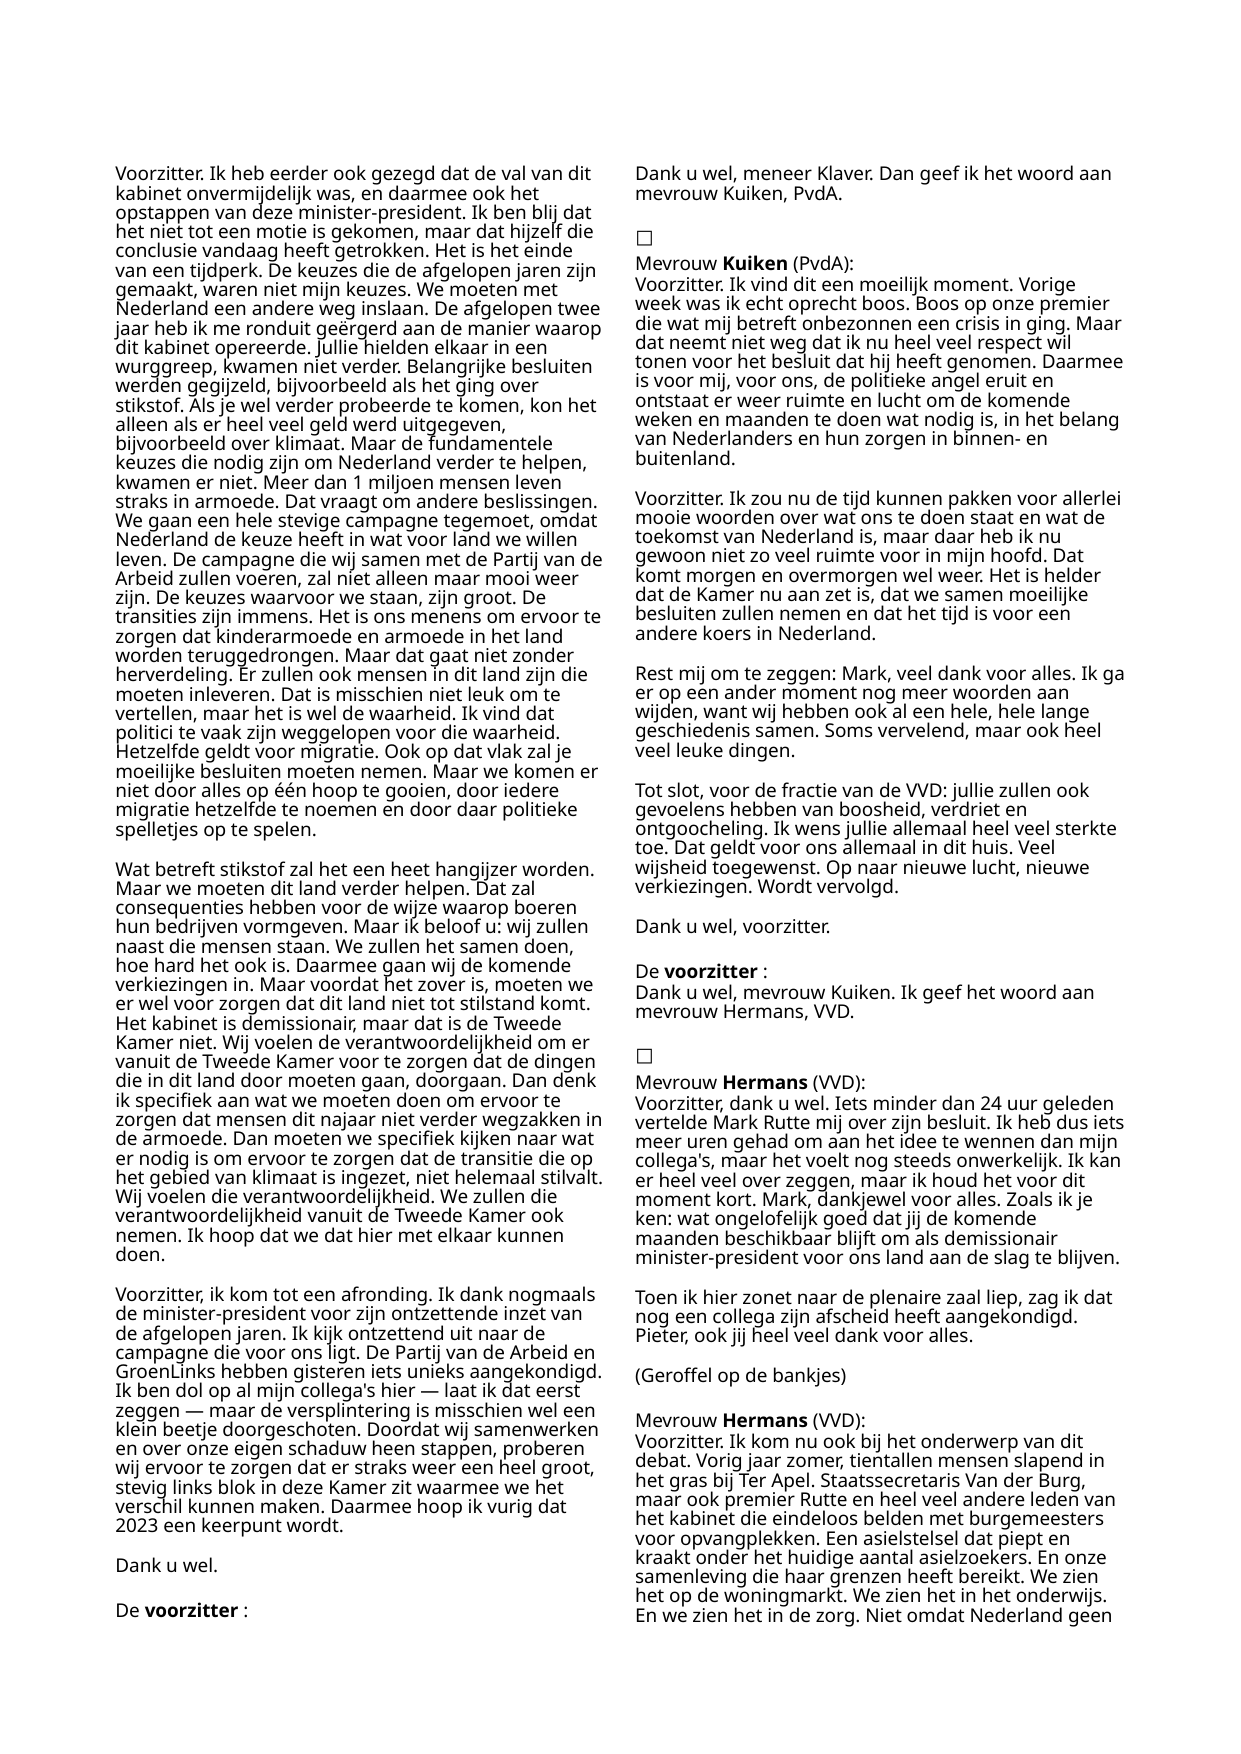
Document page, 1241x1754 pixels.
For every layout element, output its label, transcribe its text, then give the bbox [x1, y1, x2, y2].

text Mevrouw Hermans (VVD): [635, 1407, 1125, 1433]
text Voorzitter. Ik kom nu ook bij het onderwerp van dit debat. Vorig jaar zomer, tientallen mensen slapend in het gras bij Ter Apel. Staatssecretaris Van der Burg, maar ook premier Rutte en heel veel andere leden van het kabinet die eindeloos belden met burgemeesters voor opvangplekken. Een asielstelsel dat piept en kraakt onder het huidige aantal asielzoekers. En onze samenleving die haar grenzen heeft bereikt. We zien het op de woningmarkt. We zien het in het onderwijs. En we zien het in de zorg. Niet omdat Nederland geen [635, 1433, 1125, 1626]
text Dank u wel. [115, 1557, 605, 1576]
text Dank u wel, meneer Klaver. Dan geef ik het woord aan mevrouw Kuiken, PvdA. [635, 165, 1125, 204]
text Voorzitter. Ik zou nu de tijd kunnen pakken voor allerlei mooie woorden over wat ons te doen staat en wat de toekomst van Nederland is, maar daar heb ik nu gewoon niet zo veel ruimte voor in mijn hoofd. Dat komt morgen en overmorgen wel weer. Het is helder dat de Kamer nu aan zet is, dat we samen moeilijke besluiten zullen nemen en dat het tijd is voor een andere koers in Nederland. [635, 489, 1125, 644]
text ⬜ [635, 1043, 1125, 1069]
text Toen ik hier zonet naar de plenaire zaal liep, zag ik dat nog een collega zijn afscheid heeft aangekondigd. Pieter, ook jij heel veel dank voor alles. [635, 1289, 1125, 1347]
text Mevrouw Hermans (VVD): [635, 1069, 1125, 1094]
text Tot slot, voor de fractie van de VVD: jullie zullen ook gevoelens hebben van boosheid, verdriet en ontgoocheling. Ik wens jullie allemaal heel veel sterkte toe. Dat geldt voor ons allemaal in dit huis. Veel wijsheid toegewenst. Op naar nieuwe lucht, nieuwe verkiezingen. Wordt vervolgd. [635, 782, 1125, 897]
text Mevrouw Kuiken (PvdA): [635, 250, 1125, 276]
text Voorzitter, ik kom tot een afronding. Ik dank nogmaals de minister-president voor zijn ontzettende inzet van de afgelopen jaren. Ik kijk ontzettend uit naar de campagne die voor ons ligt. De Partij van de Arbeid en GroenLinks hebben gisteren iets unieks aangekondigd. Ik ben dol op al mijn collega's hier — laat ik dat eerst zeggen — maar de versplintering is misschien wel een klein beetje doorgeschoten. Doordat wij samenwerken en over onze eigen schaduw heen stappen, proberen wij ervoor te zorgen dat er straks weer een heel groot, stevig links blok in deze Kamer zit waarmee we het verschil kunnen maken. Daarmee hoop ik vurig dat 2023 een keerpunt wordt. [115, 1286, 605, 1536]
text Wat betreft stikstof zal het een heet hangijzer worden. Maar we moeten dit land verder helpen. Dat zal consequenties hebben voor de wijze waarop boeren hun bedrijven vormgeven. Maar ik beloof u: wij zullen naast die mensen staan. We zullen het samen doen, hoe hard het ook is. Daarmee gaan wij de komende verkiezingen in. Maar voordat het zover is, moeten we er wel voor zorgen dat dit land niet tot stilstand komt. Het kabinet is demissionair, maar dat is de Tweede Kamer niet. Wij voelen de verantwoordelijkheid om er vanuit de Tweede Kamer voor te zorgen dat de dingen die in dit land door moeten gaan, doorgaan. Dan denk ik specifiek aan wat we moeten doen om ervoor te zorgen dat mensen dit najaar niet verder wegzakken in de armoede. Dan moeten we specifiek kijken naar wat er nodig is om ervoor te zorgen dat de transitie die op het gebied van klimaat is ingezet, niet helemaal stilvalt. Wij voelen die verantwoordelijkheid. We zullen die verantwoordelijkheid vanuit de Tweede Kamer ook nemen. Ik hoop dat we dat hier met elkaar kunnen doen. [115, 861, 605, 1265]
text Rest mij om te zeggen: Mark, veel dank voor alles. Ik ga er op een ander moment nog meer woorden aan wijden, want wij hebben ook al een hele, hele lange geschiedenis samen. Soms vervelend, maar ook heel veel leuke dingen. [635, 664, 1125, 761]
text Voorzitter, dank u wel. Iets minder dan 24 uur geleden vertelde Mark Rutte mij over zijn besluit. Ik heb dus iets meer uren gehad om aan het idee te wennen dan mijn collega's, maar het voelt nog steeds onwerkelijk. Ik kan er heel veel over zeggen, maar ik houd het voor dit moment kort. Mark, dankjewel voor alles. Zoals ik je ken: wat ongelofelijk goed dat jij de komende maanden beschikbaar blijft om als demissionair minister-president voor ons land aan de slag te blijven. [635, 1094, 1125, 1268]
text De voorzitter : [635, 958, 1125, 984]
text Dank u wel, mevrouw Kuiken. Ik geef het woord aan mevrouw Hermans, VVD. [635, 984, 1125, 1022]
text (Geroffel op de bankjes) [635, 1367, 1125, 1387]
text Voorzitter. Ik vind dit een moeilijk moment. Vorige week was ik echt oprecht boos. Boos op onze premier die wat mij betreft onbezonnen een crisis in ging. Maar dat neemt niet weg dat ik nu heel veel respect wil tonen voor het besluit dat hij heeft genomen. Daarmee is voor mij, voor ons, de politieke angel eruit en ontstaat er weer ruimte en lucht om de komende weken en maanden te doen wat nodig is, in het belang van Nederlanders en hun zorgen in binnen- en buitenland. [635, 276, 1125, 469]
text De voorzitter : [115, 1597, 605, 1623]
text ⬜ [635, 225, 1125, 250]
text Voorzitter. Ik heb eerder ook gezegd dat de val van dit kabinet onvermijdelijk was, en daarmee ook het opstappen van deze minister-president. Ik ben blij dat het niet tot een motie is gekomen, maar dat hijzelf die conclusie vandaag heeft getrokken. Het is het einde van een tijdperk. De keuzes die de afgelopen jaren zijn gemaakt, waren niet mijn keuzes. We moeten met Nederland een andere weg inslaan. De afgelopen twee jaar heb ik me ronduit geërgerd aan de manier waarop dit kabinet opereerde. Jullie hielden elkaar in een wurggreep, kwamen niet verder. Belangrijke besluiten werden gegijzeld, bijvoorbeeld als het ging over stikstof. Als je wel verder probeerde te komen, kon het alleen als er heel veel geld werd uitgegeven, bijvoorbeeld over klimaat. Maar de fundamentele keuzes die nodig zijn om Nederland verder te helpen, kwamen er niet. Meer dan 1 miljoen mensen leven straks in armoede. Dat vraagt om andere beslissingen. We gaan een hele stevige campagne tegemoet, omdat Nederland de keuze heeft in wat voor land we willen leven. De campagne die wij samen met de Partij van de Arbeid zullen voeren, zal niet alleen maar mooi weer zijn. De keuzes waarvoor we staan, zijn groot. De transities zijn immens. Het is ons menens om ervoor te zorgen dat kinderarmoede en armoede in het land worden teruggedrongen. Maar dat gaat niet zonder herverdeling. Er zullen ook mensen in dit land zijn die moeten inleveren. Dat is misschien niet leuk om te vertellen, maar het is wel de waarheid. Ik vind dat politici te vaak zijn weggelopen voor die waarheid. Hetzelfde geldt voor migratie. Ook op dat vlak zal je moeilijke besluiten moeten nemen. Maar we komen er niet door alles op één hoop te gooien, door iedere migratie hetzelfde te noemen en door daar politieke spelletjes op te spelen. [115, 165, 605, 840]
text Dank u wel, voorzitter. [635, 918, 1125, 937]
